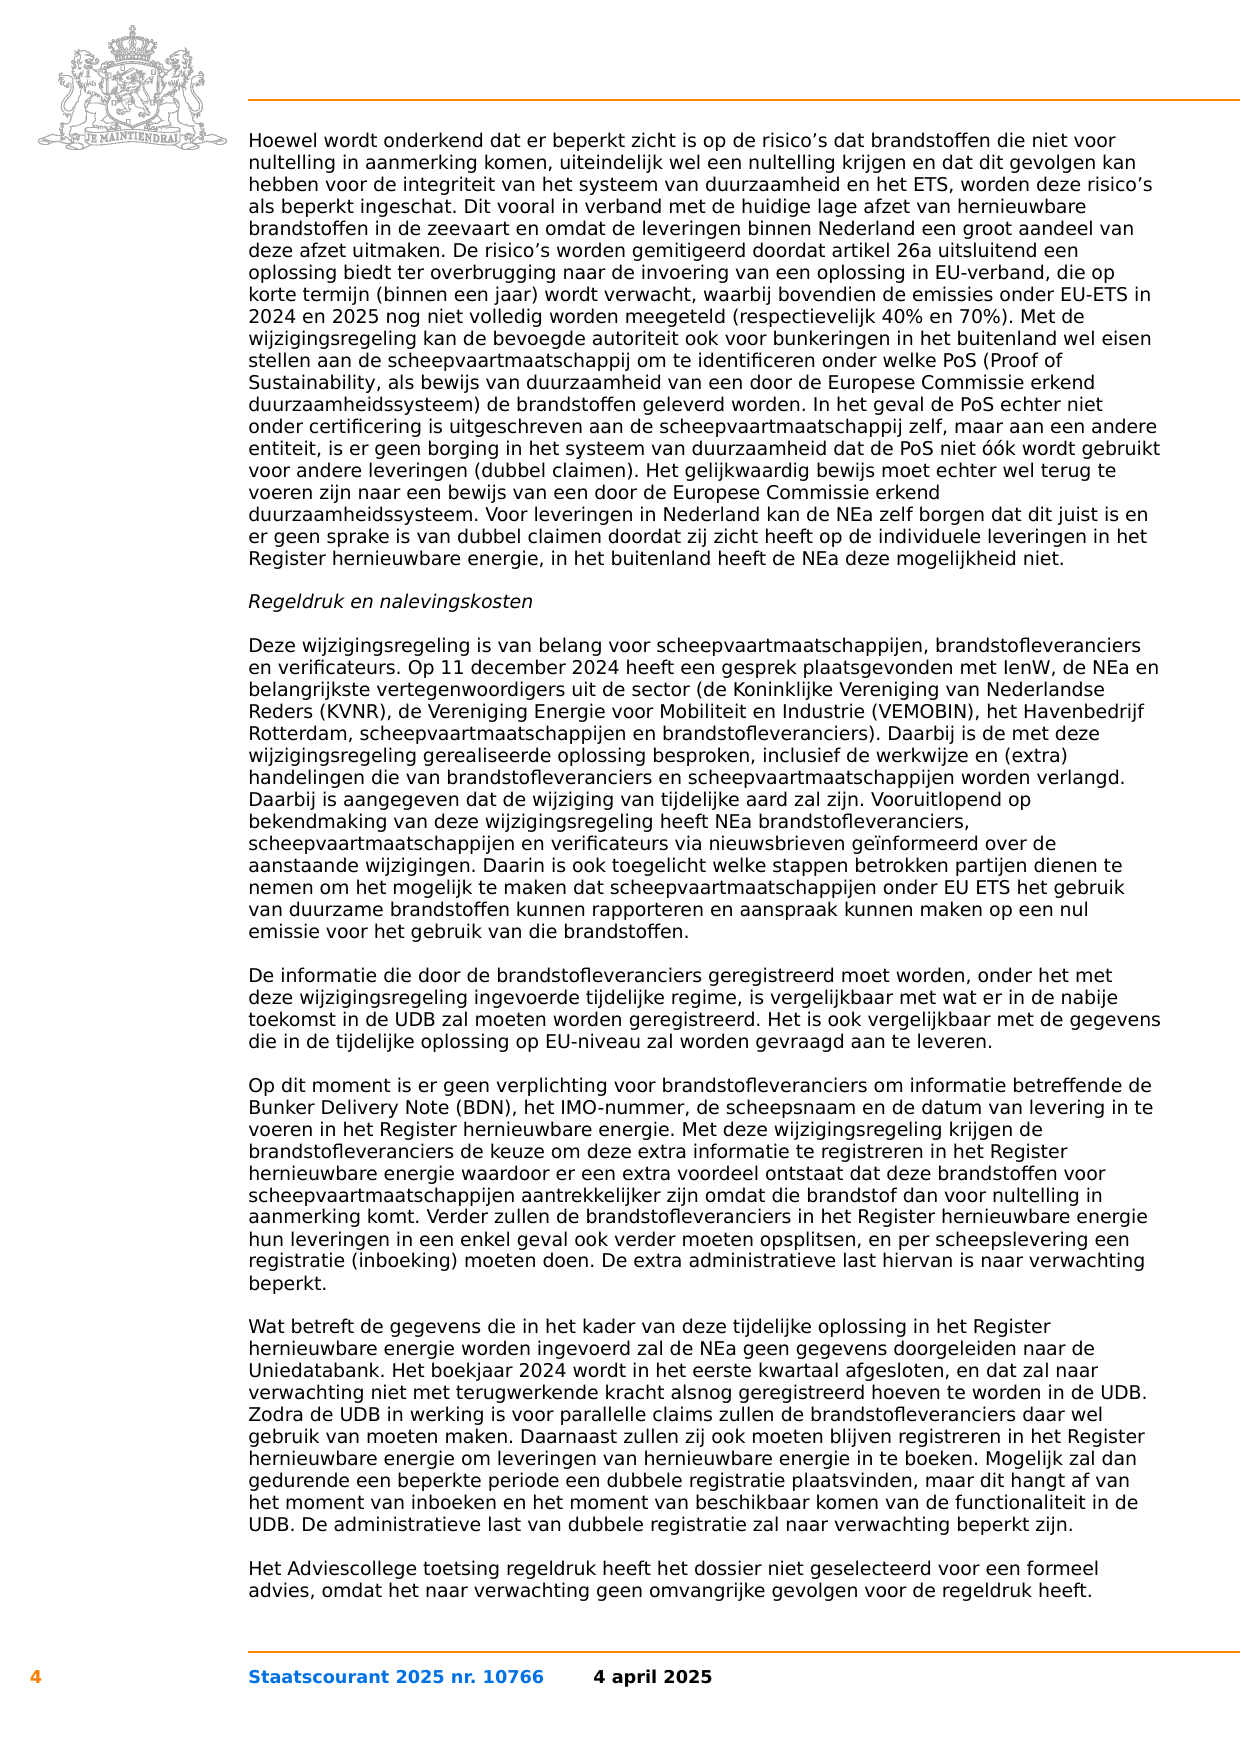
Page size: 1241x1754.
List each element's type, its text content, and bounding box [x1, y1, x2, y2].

text Wat betreft de gegevens die in het kader van deze tijdelijke oplossing in het Register hernieuwbare energie worden ingevoerd zal de NEa geen gegevens doorgeleiden naar de Uniedatabank. Het boekjaar 2024 wordt in het eerste kwartaal afgesloten, en dat zal naar verwachting niet met terugwerkende kracht alsnog geregistreerd hoeven te worden in de UDB. Zodra de UDB in werking is voor parallelle claims zullen de brandstofleveranciers daar wel gebruik van moeten maken. Daarnaast zullen zij ook moeten blijven registreren in het Register hernieuwbare energie om leveringen van hernieuwbare energie in te boeken. Mogelijk zal dan gedurende een beperkte periode een dubbele registratie plaatsvinden, maar dit hangt af van het moment van inboeken en het moment van beschikbaar komen van de functionaliteit in de UDB. De administratieve last van dubbele registratie zal naar verwachting beperkt zijn. [248, 1316, 1163, 1536]
text Het Adviescollege toetsing regeldruk heeft het dossier niet geselecteerd voor een formeel advies, omdat het naar verwachting geen omvangrijke gevolgen voor de regeldruk heeft. [248, 1558, 1163, 1602]
text Hoewel wordt onderkend dat er beperkt zicht is op de risico’s dat brandstoffen die niet voor nultelling in aanmerking komen, uiteindelijk wel een nultelling krijgen en dat dit gevolgen kan hebben voor de integriteit van het systeem van duurzaamheid en het ETS, worden deze risico’s als beperkt ingeschat. Dit vooral in verband met de huidige lage afzet van hernieuwbare brandstoffen in de zeevaart en omdat de leveringen binnen Nederland een groot aandeel van deze afzet uitmaken. De risico’s worden gemitigeerd doordat artikel 26a uitsluitend een oplossing biedt ter overbrugging naar de invoering van een oplossing in EU-verband, die op korte termijn (binnen een jaar) wordt verwacht, waarbij bovendien de emissies onder EU-ETS in 2024 en 2025 nog niet volledig worden meegeteld (respectievelijk 40% en 70%). Met de wijzigingsregeling kan de bevoegde autoriteit ook voor bunkeringen in het buitenland wel eisen stellen aan de scheepvaartmaatschappij om te identificeren onder welke PoS (Proof of Sustainability, als bewijs van duurzaamheid van een door de Europese Commissie erkend duurzaamheidssysteem) de brandstoffen geleverd worden. In het geval de PoS echter niet onder certificering is uitgeschreven aan de scheepvaartmaatschappij zelf, maar aan een andere entiteit, is er geen borging in het systeem van duurzaamheid dat de PoS niet óók wordt gebruikt voor andere leveringen (dubbel claimen). Het gelijkwaardig bewijs moet echter wel terug te voeren zijn naar een bewijs van een door de Europese Commissie erkend duurzaamheidssysteem. Voor leveringen in Nederland kan de NEa zelf borgen dat dit juist is en er geen sprake is van dubbel claimen doordat zij zicht heeft op de individuele leveringen in het Register hernieuwbare energie, in het buitenland heeft de NEa deze mogelijkheid niet. [248, 130, 1163, 569]
text De informatie die door de brandstofleveranciers geregistreerd moet worden, onder het met deze wijzigingsregeling ingevoerde tijdelijke regime, is vergelijkbaar met wat er in de nabije toekomst in de UDB zal moeten worden geregistreerd. Het is ook vergelijkbaar met de gegevens die in de tijdelijke oplossing op EU-niveau zal worden gevraagd aan te leveren. [248, 965, 1163, 1053]
subtitle Regeldruk en nalevingskosten [248, 591, 1163, 613]
picture [38, 25, 227, 150]
text Op dit moment is er geen verplichting voor brandstofleveranciers om informatie betreffende de Bunker Delivery Note (BDN), het IMO-nummer, de scheepsnaam en de datum van levering in te voeren in het Register hernieuwbare energie. Met deze wijzigingsregeling krijgen de brandstofleveranciers de keuze om deze extra informatie te registreren in het Register hernieuwbare energie waardoor er een extra voordeel ontstaat dat deze brandstoffen voor scheepvaartmaatschappijen aantrekkelijker zijn omdat die brandstof dan voor nultelling in aanmerking komt. Verder zullen de brandstofleveranciers in het Register hernieuwbare energie hun leveringen in een enkel geval ook verder moeten opsplitsen, en per scheepslevering een registratie (inboeking) moeten doen. De extra administratieve last hiervan is naar verwachting beperkt. [248, 1074, 1163, 1294]
text Deze wijzigingsregeling is van belang voor scheepvaartmaatschappijen, brandstofleveranciers en verificateurs. Op 11 december 2024 heeft een gesprek plaatsgevonden met IenW, de NEa en belangrijkste vertegenwoordigers uit de sector (de Koninklijke Vereniging van Nederlandse Reders (KVNR), de Vereniging Energie voor Mobiliteit en Industrie (VEMOBIN), het Havenbedrijf Rotterdam, scheepvaartmaatschappijen en brandstofleveranciers). Daarbij is de met deze wijzigingsregeling gerealiseerde oplossing besproken, inclusief de werkwijze en (extra) handelingen die van brandstofleveranciers en scheepvaartmaatschappijen worden verlangd. Daarbij is aangegeven dat de wijziging van tijdelijke aard zal zijn. Vooruitlopend op bekendmaking van deze wijzigingsregeling heeft NEa brandstofleveranciers, scheepvaartmaatschappijen en verificateurs via nieuwsbrieven geïnformeerd over de aanstaande wijzigingen. Daarin is ook toegelicht welke stappen betrokken partijen dienen te nemen om het mogelijk te maken dat scheepvaartmaatschappijen onder EU ETS het gebruik van duurzame brandstoffen kunnen rapporteren en aanspraak kunnen maken op een nul emissie voor het gebruik van die brandstoffen. [248, 635, 1163, 943]
